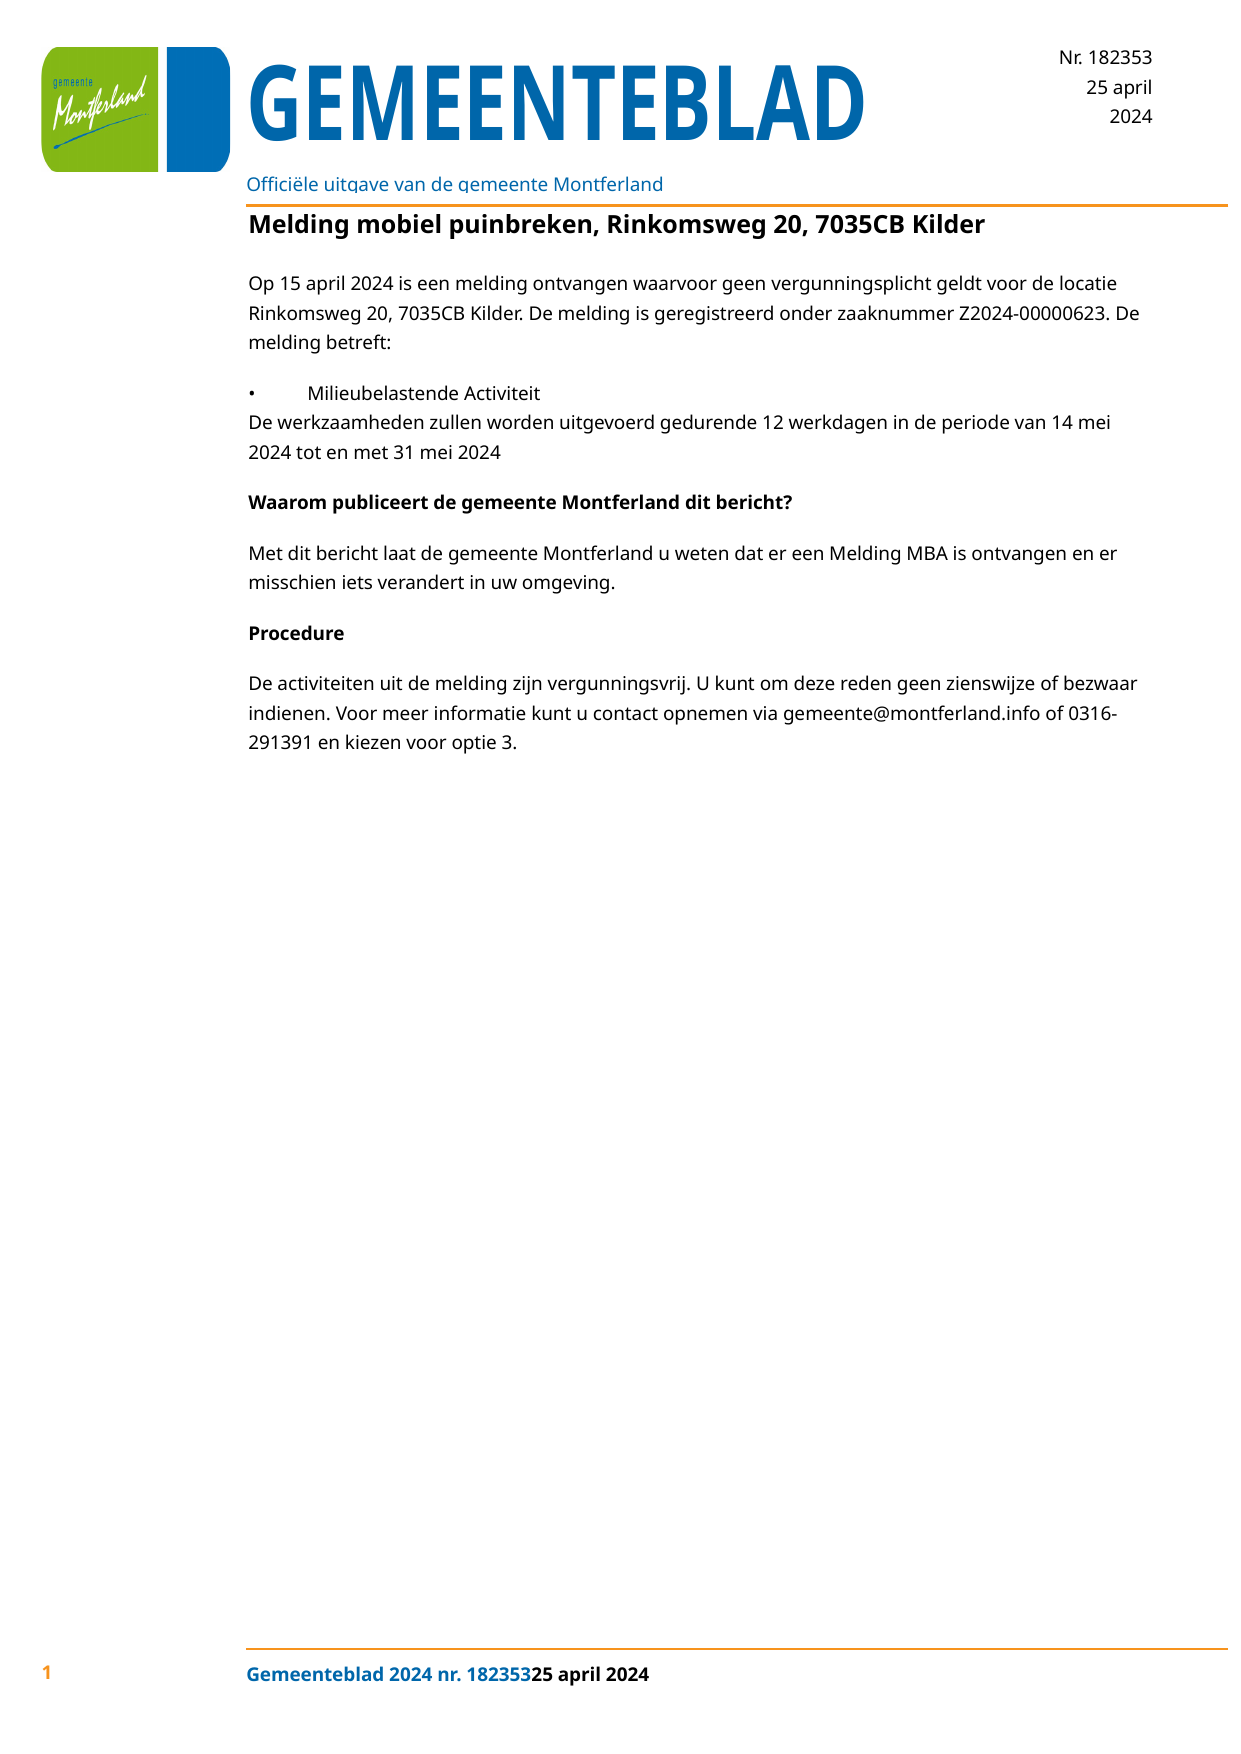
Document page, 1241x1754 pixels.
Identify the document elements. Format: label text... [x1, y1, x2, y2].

list Milieubelastende Activiteit [248, 380, 1152, 406]
text Melding mobiel puinbreken, Rinkomsweg 20, 7035CB Kilder [248, 207, 1152, 241]
text Met dit bericht laat de gemeente Montferland u weten dat er een Melding MBA is ontvangen en er misschien iets verandert in uw omgeving. [248, 540, 1152, 595]
text Waarom publiceert de gemeente Montferland dit bericht? [248, 489, 1152, 515]
picture [41, 47, 231, 172]
text De werkzaamheden zullen worden uitgevoerd gedurende 12 werkdagen in de periode van 14 mei 2024 tot en met 31 mei 2024 [248, 409, 1152, 465]
text De activiteiten uit de melding zijn vergunningsvrij. U kunt om deze reden geen zienswijze of bezwaar indienen. Voor meer informatie kunt u contact opnemen via gemeente@montferland.info of 0316-291391 en kiezen voor optie 3. [248, 670, 1152, 755]
text Procedure [248, 620, 1152, 646]
text Op 15 april 2024 is een melding ontvangen waarvoor geen vergunningsplicht geldt voor de locatie Rinkomsweg 20, 7035CB Kilder. De melding is geregistreerd onder zaaknummer Z2024-00000623. De melding betreft: [248, 270, 1152, 355]
